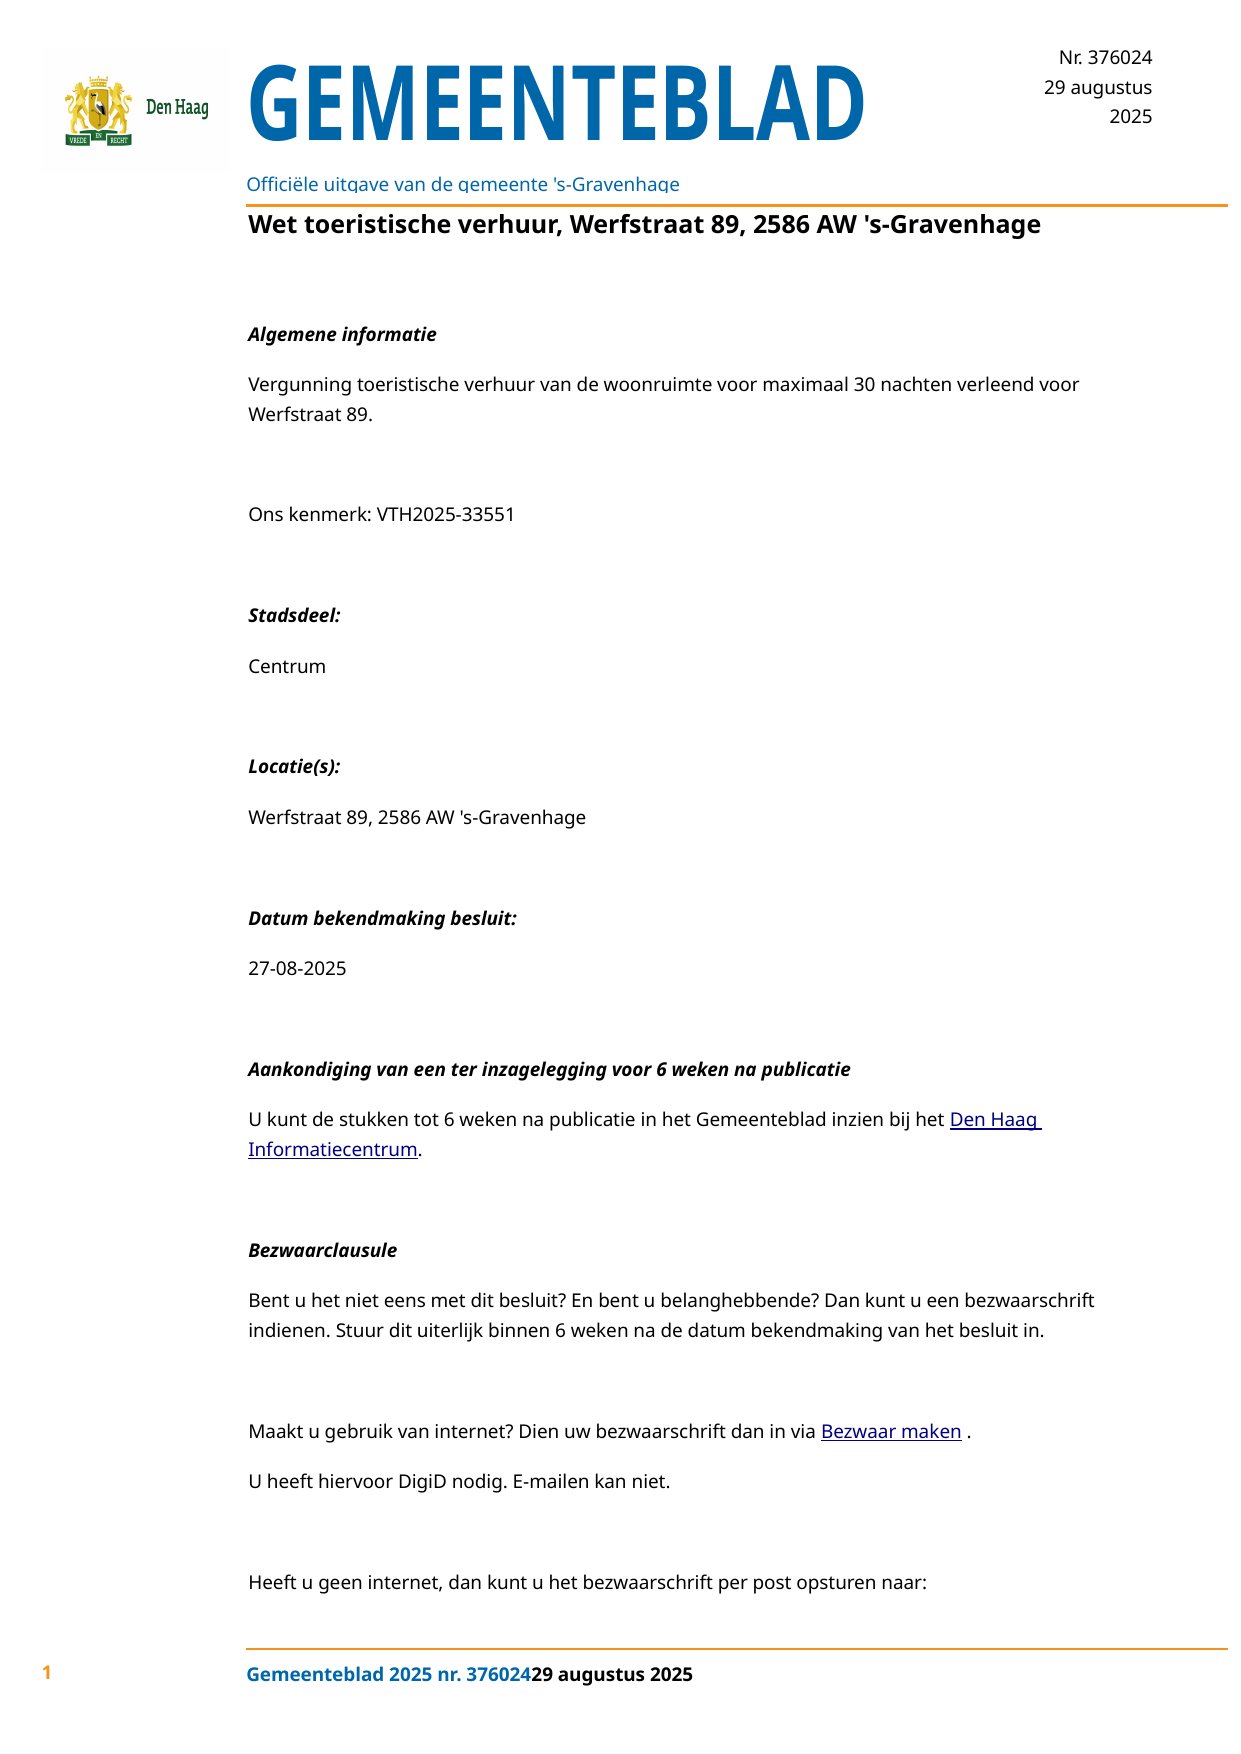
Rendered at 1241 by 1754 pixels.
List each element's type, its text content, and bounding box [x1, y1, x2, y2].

text Datum bekendmaking besluit: [248, 905, 1152, 931]
text Maakt u gebruik van internet? Dien uw bezwaarschrift dan in via Bezwaar maken . [248, 1418, 1152, 1443]
text U heeft hiervoor DigiD nodig. E-mailen kan niet. [248, 1468, 1152, 1494]
text Locatie(s): [248, 754, 1152, 779]
text 27-08-2025 [248, 955, 1152, 981]
text Bezwaarclausule [248, 1237, 1152, 1263]
text Aankondiging van een ter inzagelegging voor 6 weken na publicatie [248, 1056, 1152, 1082]
text Centrum [248, 653, 1152, 678]
text Vergunning toeristische verhuur van de woonruimte voor maximaal 30 nachten verleend voor Werfstraat 89. [248, 371, 1152, 426]
text Ons kenmerk: VTH2025-33551 [248, 502, 1152, 527]
text U kunt de stukken tot 6 weken na publicatie in het Gemeenteblad inzien bij het Den Haag Informatiecentrum. [248, 1107, 1152, 1162]
text Algemene informatie [248, 321, 1152, 346]
text Werfstraat 89, 2586 AW 's-Gravenhage [248, 804, 1152, 830]
picture [41, 47, 231, 172]
text Wet toeristische verhuur, Werfstraat 89, 2586 AW 's-Gravenhage [248, 207, 1152, 241]
text Heeft u geen internet, dan kunt u het bezwaarschrift per post opsturen naar: [248, 1569, 1152, 1595]
text Stadsdeel: [248, 602, 1152, 628]
text Bent u het niet eens met dit besluit? En bent u belanghebbende? Dan kunt u een bezwaarschrift indienen. Stuur dit uiterlijk binnen 6 weken na de datum bekendmaking van het besluit in. [248, 1287, 1152, 1343]
